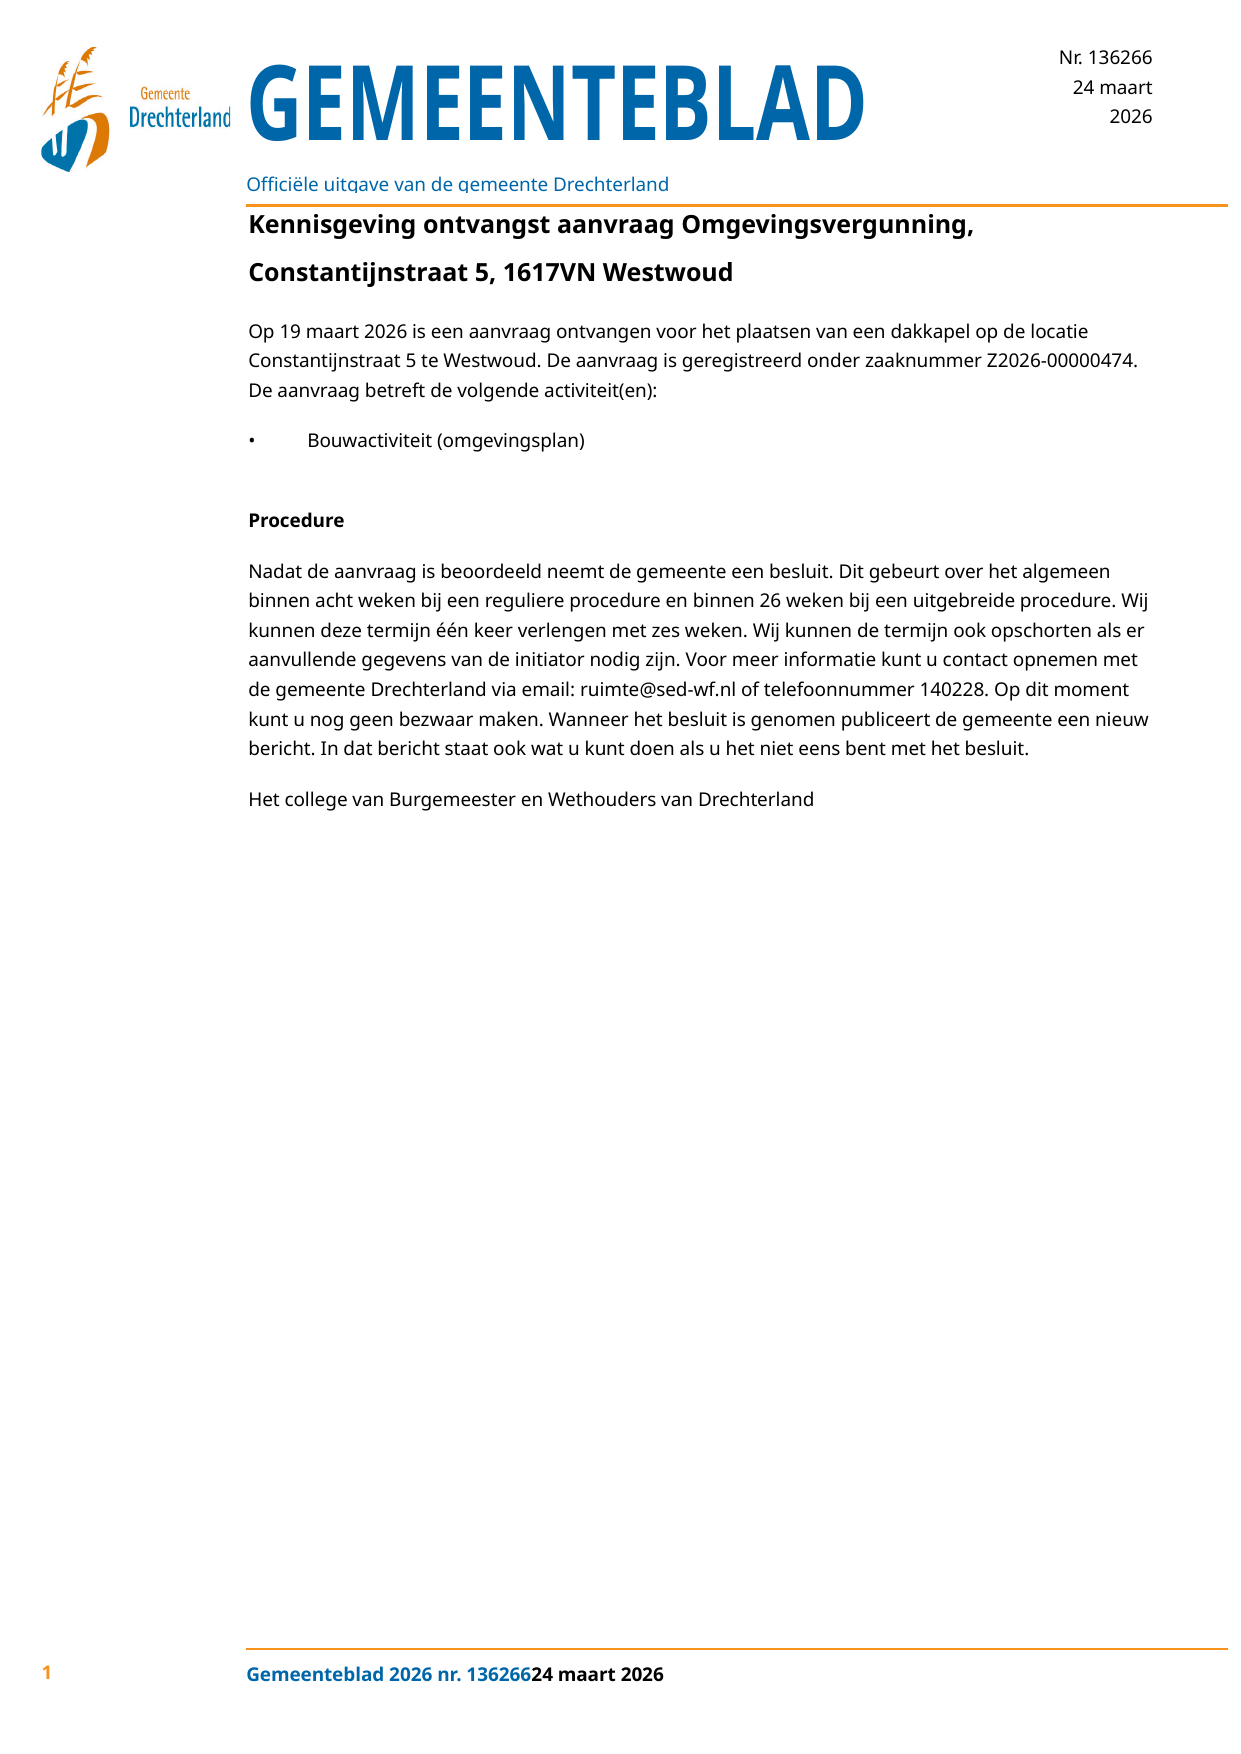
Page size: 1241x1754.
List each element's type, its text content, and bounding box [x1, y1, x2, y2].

text Procedure [248, 507, 1152, 533]
text Het college van Burgemeester en Wethouders van Drechterland [248, 786, 1152, 812]
picture [41, 47, 231, 172]
text Op 19 maart 2026 is een aanvraag ontvangen voor het plaatsen van een dakkapel op de locatie Constantijnstraat 5 te Westwoud. De aanvraag is geregistreerd onder zaaknummer Z2026-00000474. De aanvraag betreft de volgende activiteit(en): [248, 318, 1152, 403]
list Bouwactiviteit (omgevingsplan) [248, 427, 1152, 453]
text Nadat de aanvraag is beoordeeld neemt de gemeente een besluit. Dit gebeurt over het algemeen binnen acht weken bij een reguliere procedure en binnen 26 weken bij een uitgebreide procedure. Wij kunnen deze termijn één keer verlengen met zes weken. Wij kunnen de termijn ook opschorten als er aanvullende gegevens van de initiator nodig zijn. Voor meer informatie kunt u contact opnemen met de gemeente Drechterland via email: ruimte@sed-wf.nl of telefoonnummer 140228. Op dit moment kunt u nog geen bezwaar maken. Wanneer het besluit is genomen publiceert de gemeente een nieuw bericht. In dat bericht staat ook wat u kunt doen als u het niet eens bent met het besluit. [248, 558, 1152, 761]
picture [226, 115, 231, 124]
picture [41, 158, 64, 172]
text Kennisgeving ontvangst aanvraag Omgevingsvergunning, Constantijnstraat 5, 1617VN Westwoud [248, 207, 1152, 288]
